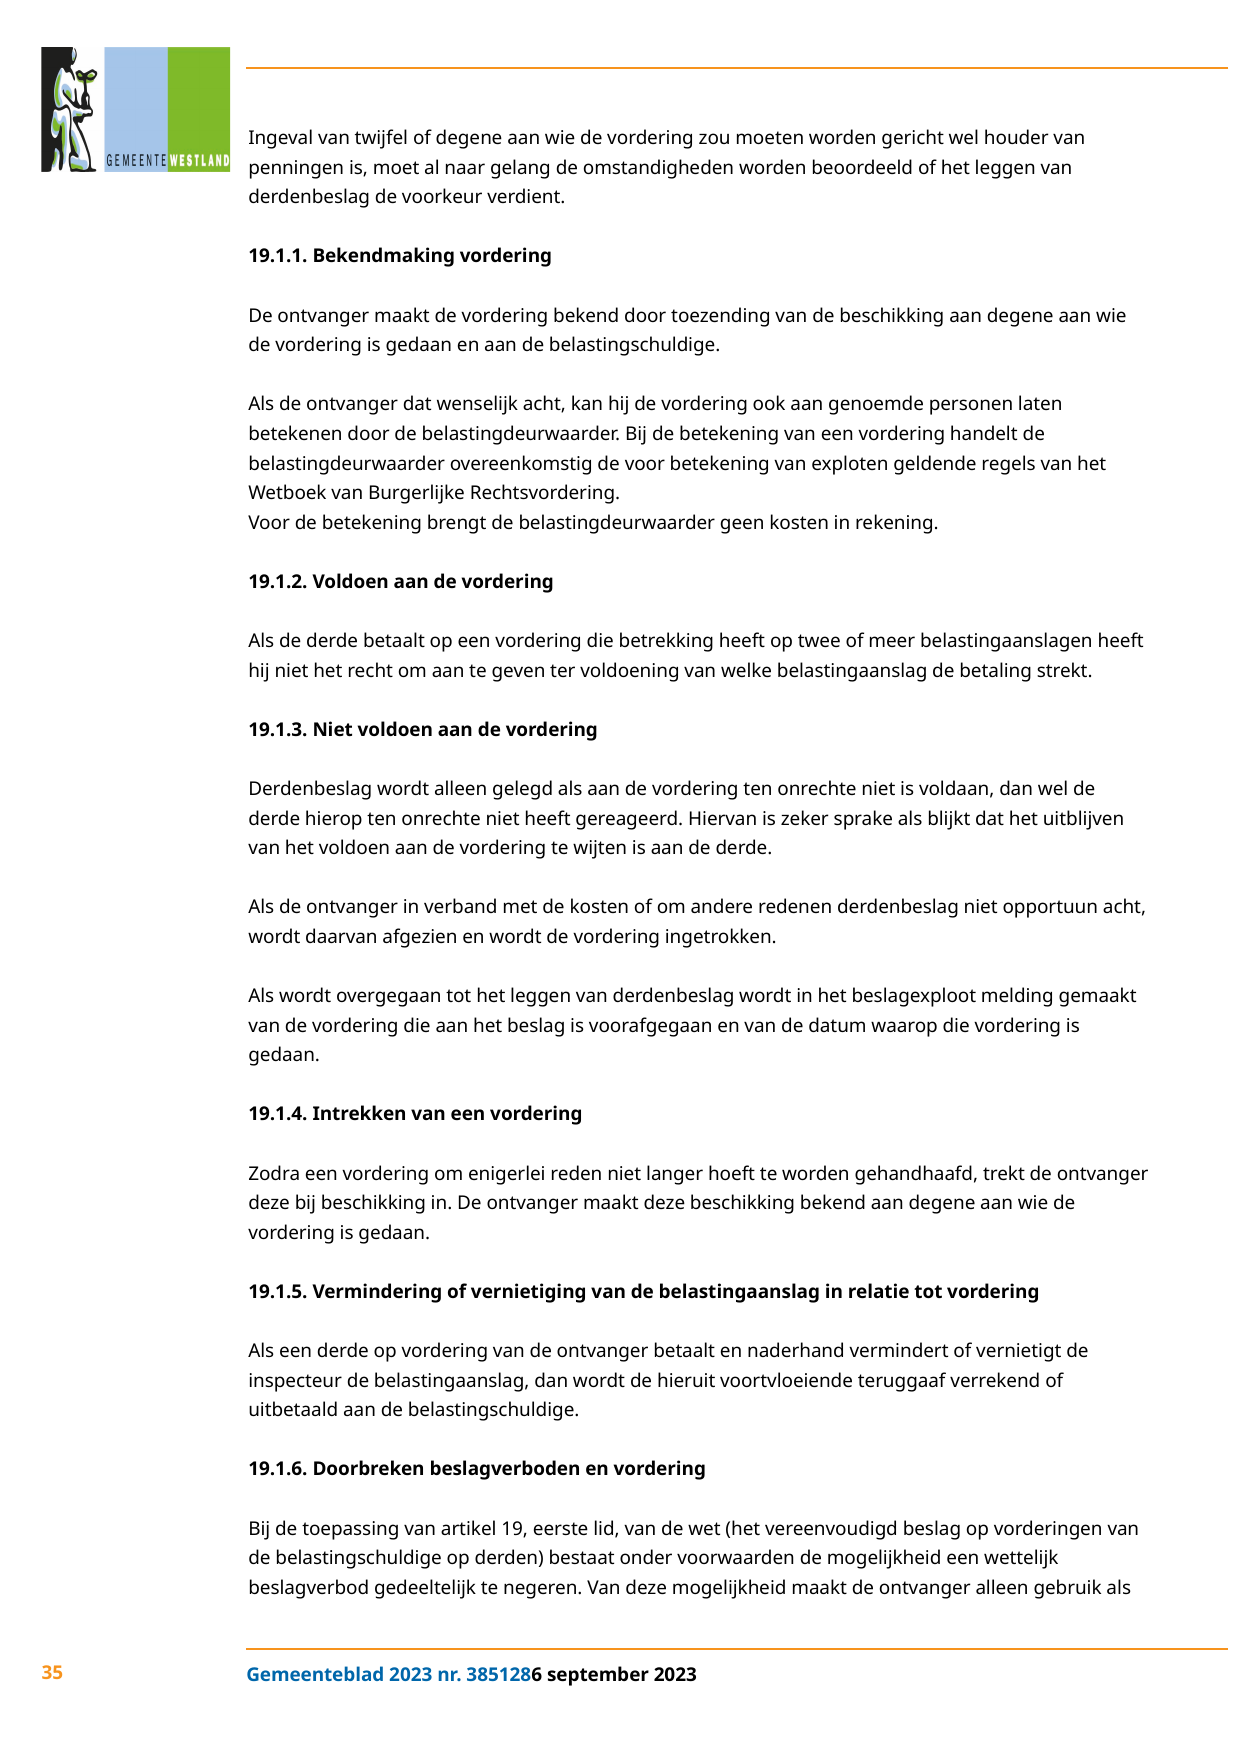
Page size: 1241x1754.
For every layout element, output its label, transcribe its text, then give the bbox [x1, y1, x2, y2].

text Derdenbeslag wordt alleen gelegd als aan de vordering ten onrechte niet is voldaan, dan wel de derde hierop ten onrechte niet heeft gereageerd. Hiervan is zeker sprake als blijkt dat het uitblijven van het voldoen aan de vordering te wijten is aan de derde. [248, 775, 1152, 860]
text 19.1.2. Voldoen aan de vordering [248, 568, 1152, 594]
text 19.1.5. Vermindering of vernietiging van de belastingaanslag in relatie tot vordering [248, 1278, 1152, 1304]
text Bij de toepassing van artikel 19, eerste lid, van de wet (het vereenvoudigd beslag op vorderingen van de belastingschuldige op derden) bestaat onder voorwaarden de mogelijkheid een wettelijk beslagverbod gedeeltelijk te negeren. Van deze mogelijkheid maakt de ontvanger alleen gebruik als [248, 1515, 1152, 1600]
text 19.1.4. Intrekken van een vordering [248, 1101, 1152, 1126]
picture [41, 47, 231, 172]
text 19.1.6. Doorbreken beslagverboden en vordering [248, 1456, 1152, 1481]
text De ontvanger maakt de vordering bekend door toezending van de beschikking aan degene aan wie de vordering is gedaan en aan de belastingschuldige. [248, 302, 1152, 357]
text Als de ontvanger dat wenselijk acht, kan hij de vordering ook aan genoemde personen laten betekenen door de belastingdeurwaarder. Bij de betekening van een vordering handelt de belastingdeurwaarder overeenkomstig de voor betekening van exploten geldende regels van het Wetboek van Burgerlijke Rechtsvordering. [248, 391, 1152, 505]
text Zodra een vordering om enigerlei reden niet langer hoeft te worden gehandhaafd, trekt de ontvanger deze bij beschikking in. De ontvanger maakt deze beschikking bekend aan degene aan wie de vordering is gedaan. [248, 1160, 1152, 1245]
text 19.1.3. Niet voldoen aan de vordering [248, 716, 1152, 742]
text 19.1.1. Bekendmaking vordering [248, 243, 1152, 268]
text Voor de betekening brengt de belastingdeurwaarder geen kosten in rekening. [248, 509, 1152, 535]
text Als de derde betaalt op een vordering die betrekking heeft op twee of meer belastingaanslagen heeft hij niet het recht om aan te geven ter voldoening van welke belastingaanslag de betaling strekt. [248, 627, 1152, 683]
text Ingeval van twijfel of degene aan wie de vordering zou moeten worden gericht wel houder van penningen is, moet al naar gelang de omstandigheden worden beoordeeld of het leggen van derdenbeslag de voorkeur verdient. [248, 124, 1152, 209]
text Als een derde op vordering van de ontvanger betaalt en naderhand vermindert of vernietigt de inspecteur de belastingaanslag, dan wordt de hieruit voortvloeiende teruggaaf verrekend of uitbetaald aan de belastingschuldige. [248, 1337, 1152, 1422]
text Als de ontvanger in verband met de kosten of om andere redenen derdenbeslag niet opportuun acht, wordt daarvan afgezien en wordt de vordering ingetrokken. [248, 893, 1152, 949]
text Als wordt overgegaan tot het leggen van derdenbeslag wordt in het beslagexploot melding gemaakt van de vordering die aan het beslag is voorafgegaan en van de datum waarop die vordering is gedaan. [248, 982, 1152, 1067]
